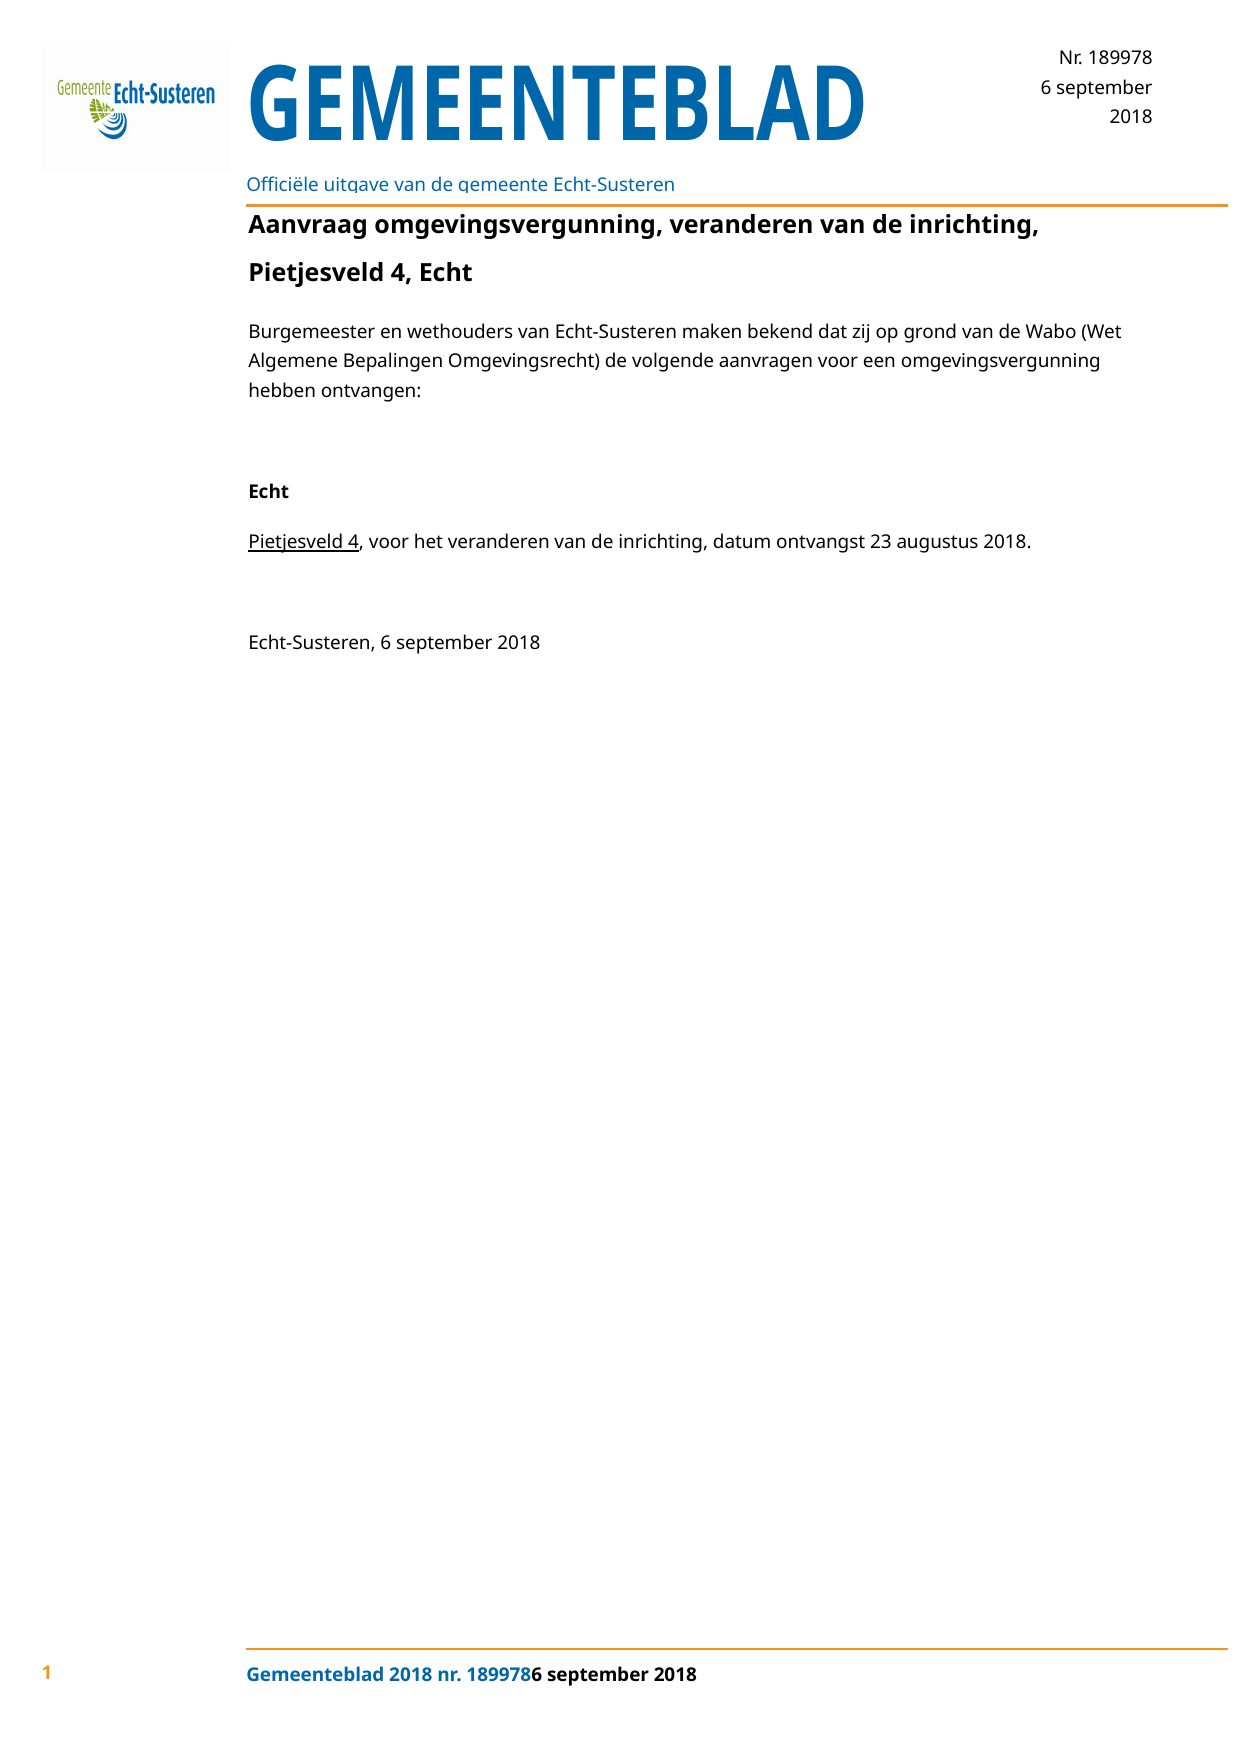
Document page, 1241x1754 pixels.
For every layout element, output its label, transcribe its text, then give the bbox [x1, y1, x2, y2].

text Aanvraag omgevingsvergunning, veranderen van de inrichting, Pietjesveld 4, Echt [248, 207, 1152, 288]
text Burgemeester en wethouders van Echt-Susteren maken bekend dat zij op grond van de Wabo (Wet Algemene Bepalingen Omgevingsrecht) de volgende aanvragen voor een omgevingsvergunning hebben ontvangen: [248, 318, 1152, 403]
picture [41, 47, 231, 172]
text Echt-Susteren, 6 september 2018 [248, 629, 1152, 655]
text Pietjesveld 4, voor het veranderen van de inrichting, datum ontvangst 23 augustus 2018. [248, 528, 1152, 554]
text Echt [248, 478, 1152, 504]
